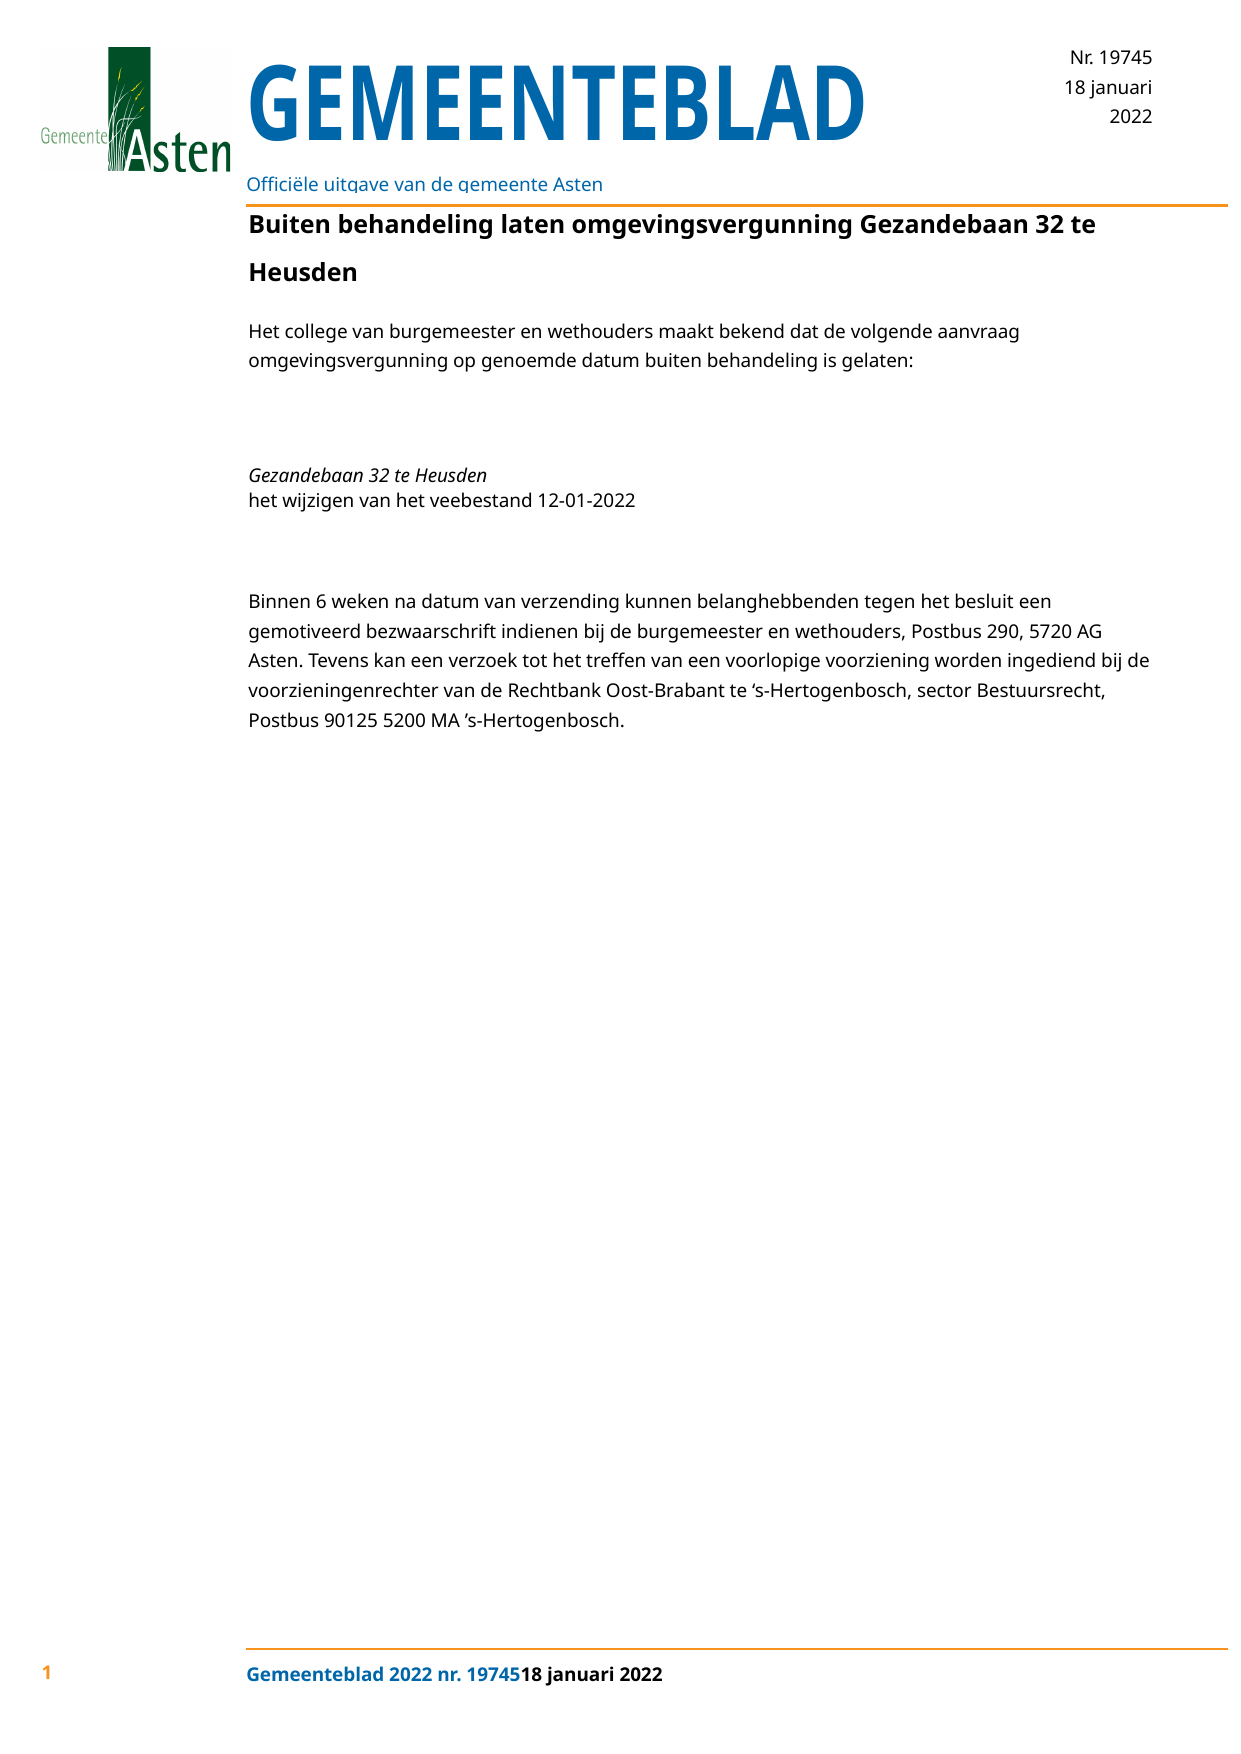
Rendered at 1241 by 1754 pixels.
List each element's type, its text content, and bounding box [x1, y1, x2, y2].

text het wijzigen van het veebestand 12-01-2022 [248, 488, 1152, 513]
text Binnen 6 weken na datum van verzending kunnen belanghebbenden tegen het besluit een gemotiveerd bezwaarschrift indienen bij de burgemeester en wethouders, Postbus 290, 5720 AG Asten. Tevens kan een verzoek tot het treffen van een voorlopige voorziening worden ingediend bij de voorzieningenrechter van de Rechtbank Oost-Brabant te ‘s-Hertogenbosch, sector Bestuursrecht, Postbus 90125 5200 MA ’s-Hertogenbosch. [248, 588, 1152, 732]
picture [41, 47, 231, 172]
text Buiten behandeling laten omgevingsvergunning Gezandebaan 32 te Heusden [248, 207, 1152, 288]
text Het college van burgemeester en wethouders maakt bekend dat de volgende aanvraag omgevingsvergunning op genoemde datum buiten behandeling is gelaten: [248, 318, 1152, 373]
text Gezandebaan 32 te Heusden [248, 462, 1152, 488]
